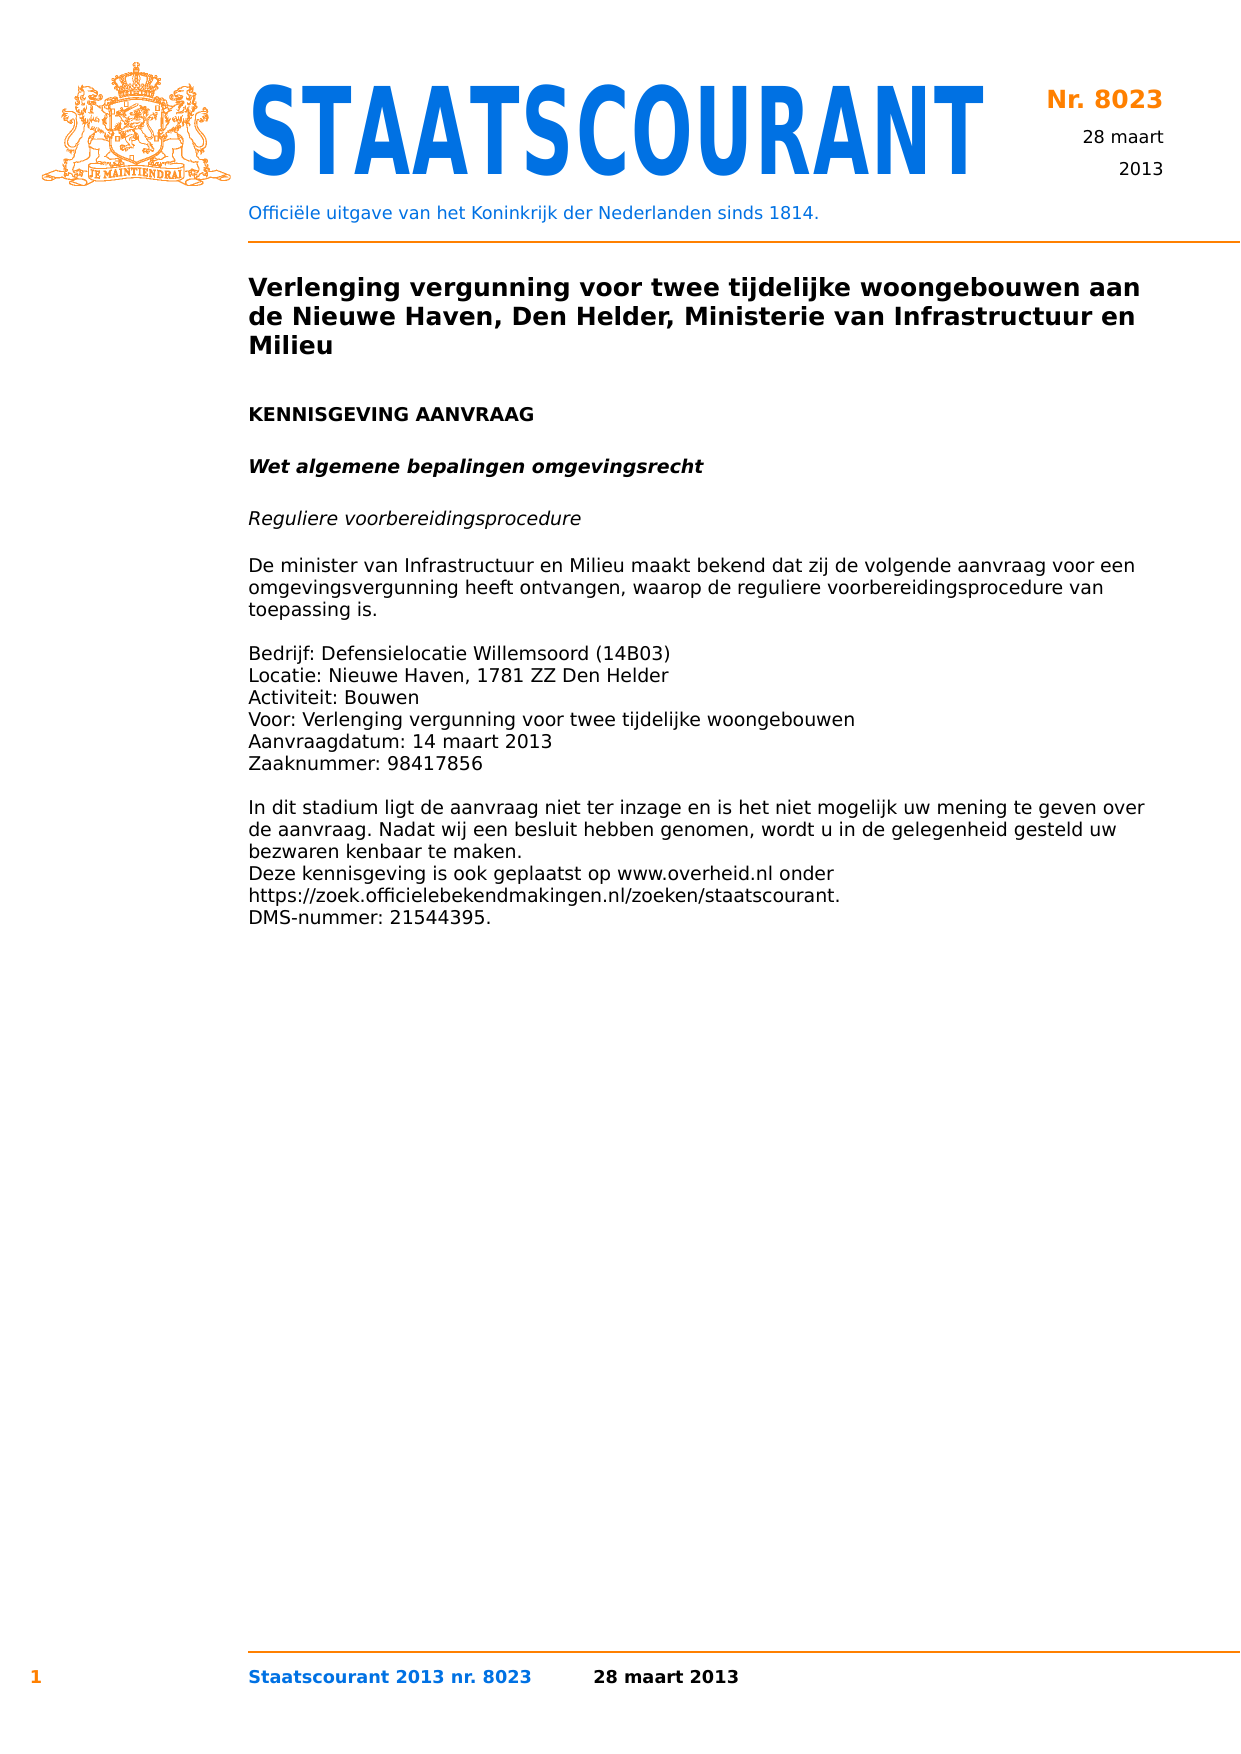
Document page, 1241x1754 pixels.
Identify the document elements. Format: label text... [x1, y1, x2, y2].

text Zaaknummer: 98417856 [248, 753, 1163, 775]
picture [41, 62, 231, 186]
table_header Nr. 8023 [998, 62, 1240, 121]
text In dit stadium ligt de aanvraag niet ter inzage en is het niet mogelijk uw mening te geven over de aanvraag. Nadat wij een besluit hebben genomen, wordt u in de gelegenheid gesteld uw bezwaren kenbaar te maken. [248, 797, 1163, 863]
table_header STAATSCOURANT [248, 62, 998, 203]
table_cell 2013 [998, 153, 1240, 203]
subtitle Verlenging vergunning voor twee tijdelijke woongebouwen aan de Nieuwe Haven, Den Helder, Ministerie van Infrastructuur en Milieu [248, 273, 1163, 361]
text https://zoek.officielebekendmakingen.nl/zoeken/staatscourant. [248, 885, 1163, 907]
text DMS-nummer: 21544395. [248, 907, 1163, 929]
subtitle Reguliere voorbereidingsprocedure [248, 508, 1163, 530]
subtitle Wet algemene bepalingen omgevingsrecht [248, 456, 1163, 478]
text De minister van Infrastructuur en Milieu maakt bekend dat zij de volgende aanvraag voor een omgevingsvergunning heeft ontvangen, waarop de reguliere voorbereidingsprocedure van toepassing is. [248, 555, 1163, 621]
table_cell 28 maart [998, 121, 1240, 153]
text Voor: Verlenging vergunning voor twee tijdelijke woongebouwen [248, 709, 1163, 731]
text Bedrijf: Defensielocatie Willemsoord (14B03) [248, 643, 1163, 665]
table_header [25, 62, 248, 241]
subtitle KENNISGEVING AANVRAAG [248, 404, 1163, 426]
text Activiteit: Bouwen [248, 687, 1163, 709]
text Deze kennisgeving is ook geplaatst op www.overheid.nl onder [248, 863, 1163, 885]
table_cell Officiële uitgave van het Koninkrijk der Nederlanden sinds 1814. [248, 203, 1240, 241]
text Locatie: Nieuwe Haven, 1781 ZZ Den Helder [248, 665, 1163, 687]
text Aanvraagdatum: 14 maart 2013 [248, 731, 1163, 753]
